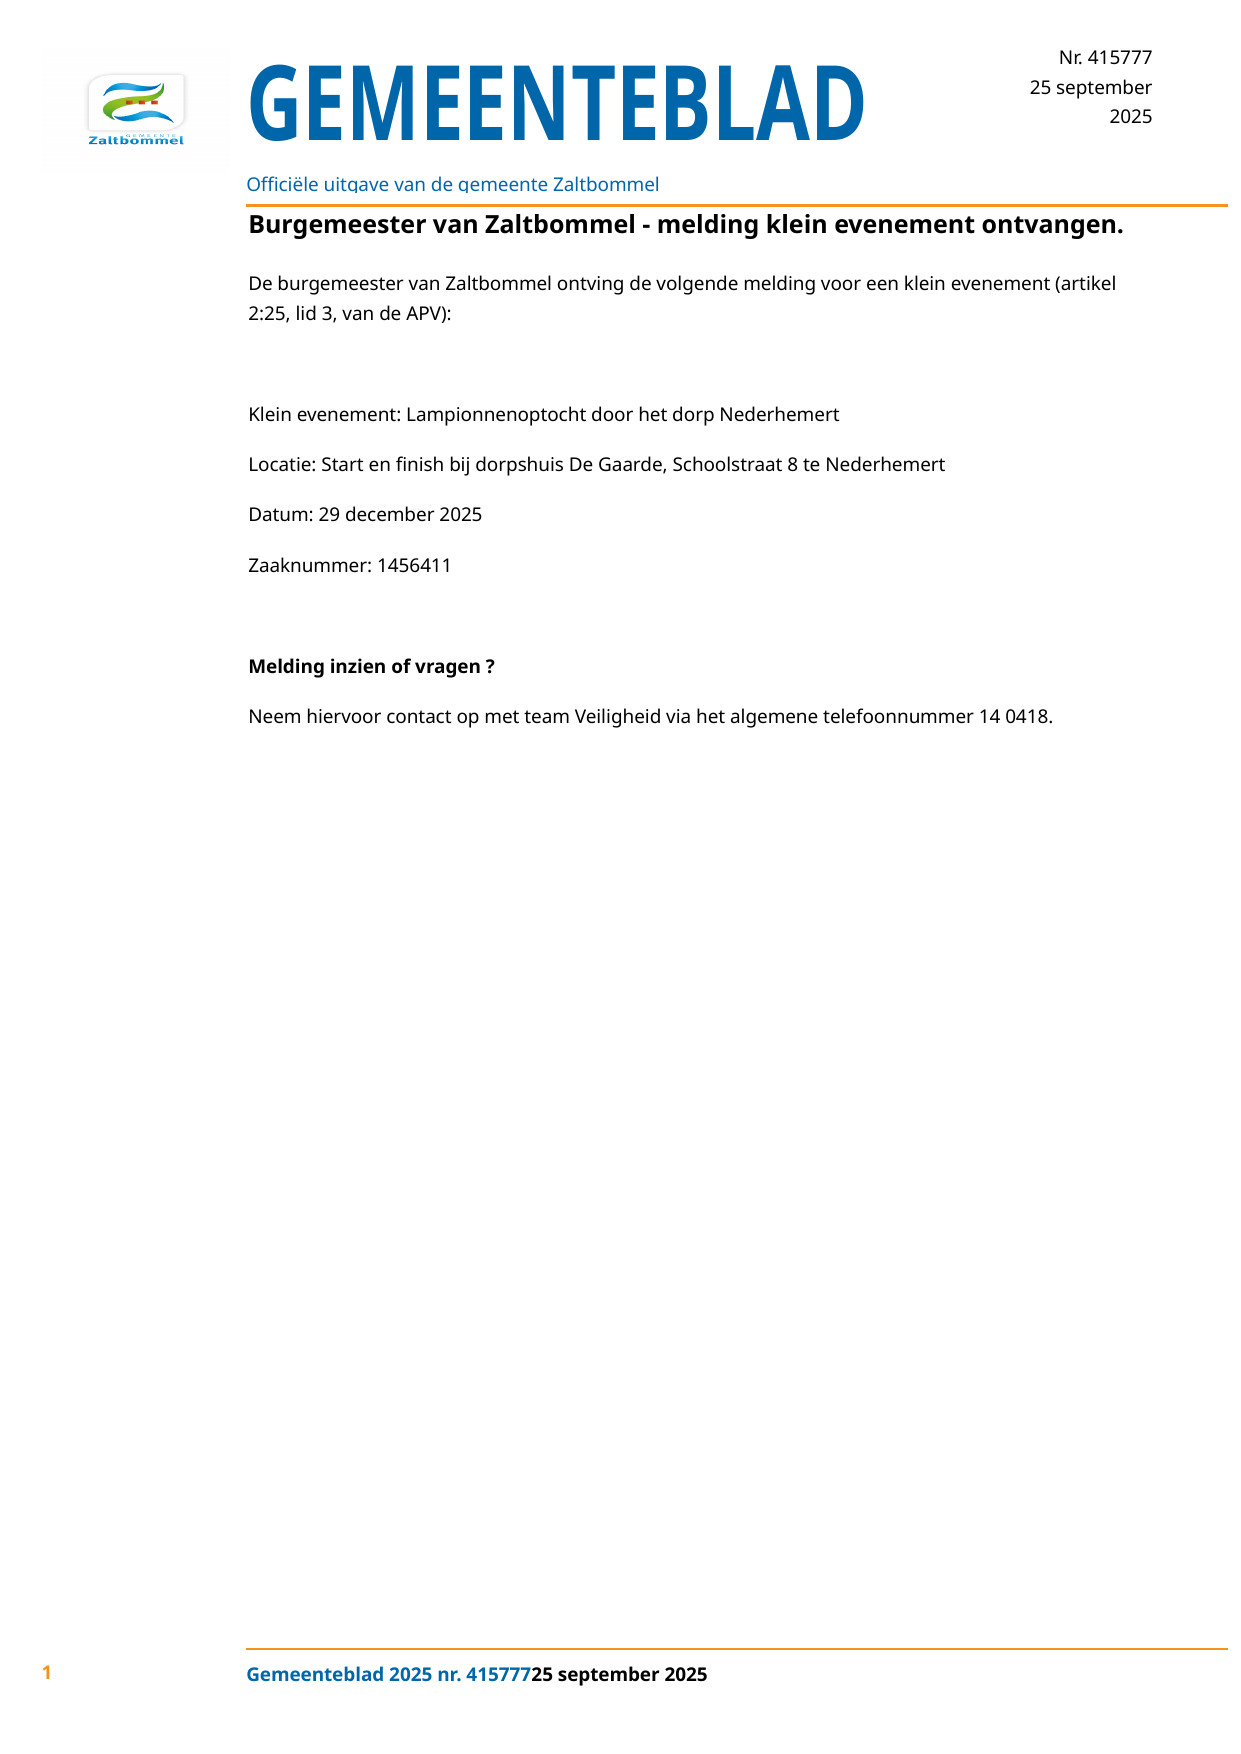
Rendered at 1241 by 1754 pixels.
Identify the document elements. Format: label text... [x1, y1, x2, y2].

text De burgemeester van Zaltbommel ontving de volgende melding voor een klein evenement (artikel 2:25, lid 3, van de APV): [248, 270, 1152, 326]
picture [41, 47, 231, 172]
text Melding inzien of vragen ? [248, 653, 1152, 678]
text Locatie: Start en finish bij dorpshuis De Gaarde, Schoolstraat 8 te Nederhemert [248, 451, 1152, 477]
text Neem hiervoor contact op met team Veiligheid via het algemene telefoonnummer 14 0418. [248, 703, 1152, 729]
text Datum: 29 december 2025 [248, 502, 1152, 527]
text Klein evenement: Lampionnenoptocht door het dorp Nederhemert [248, 401, 1152, 426]
text Zaaknummer: 1456411 [248, 552, 1152, 578]
text Burgemeester van Zaltbommel - melding klein evenement ontvangen. [248, 207, 1152, 241]
